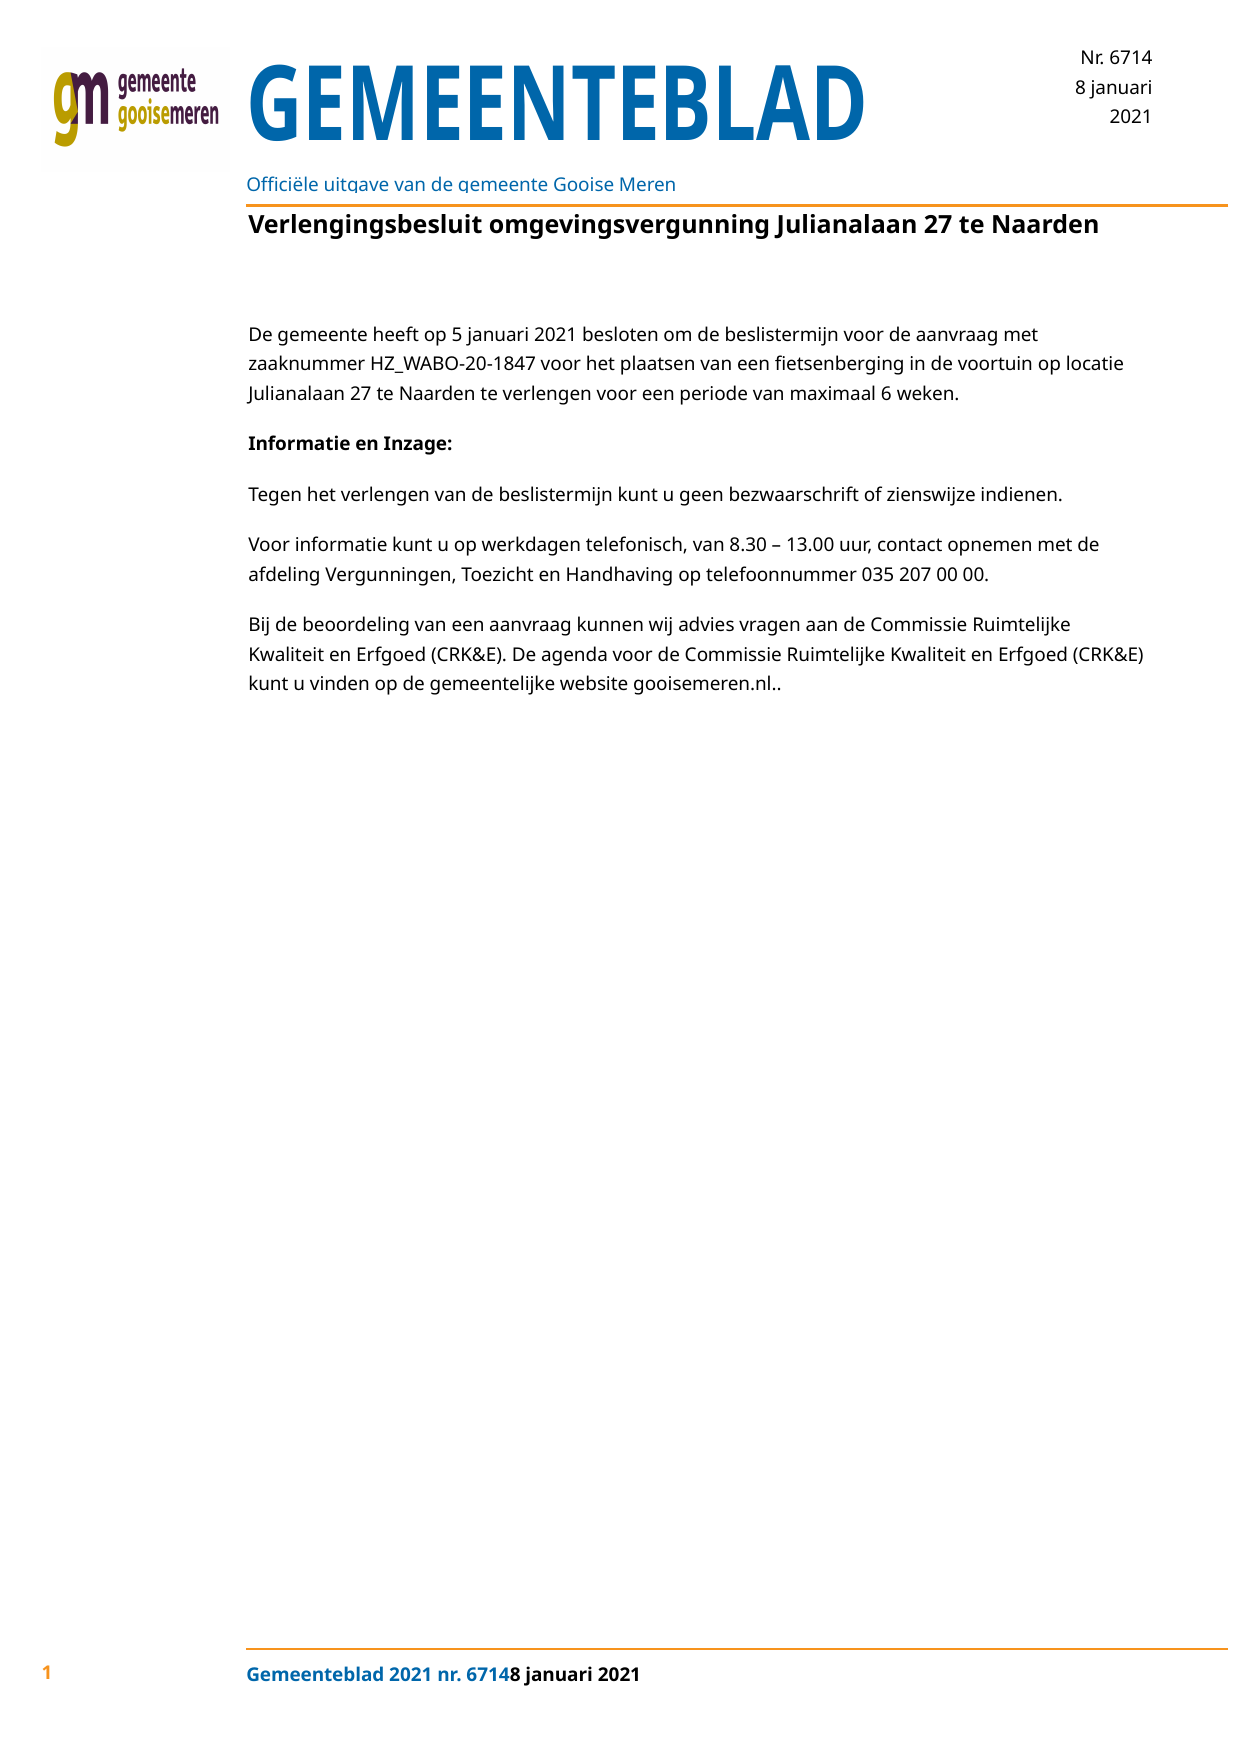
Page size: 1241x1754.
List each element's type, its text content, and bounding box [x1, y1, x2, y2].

text Bij de beoordeling van een aanvraag kunnen wij advies vragen aan de Commissie Ruimtelijke Kwaliteit en Erfgoed (CRK&E). De agenda voor de Commissie Ruimtelijke Kwaliteit en Erfgoed (CRK&E) kunt u vinden op de gemeentelijke website gooisemeren.nl.. [248, 611, 1152, 696]
text Informatie en Inzage: [248, 430, 1152, 456]
picture [41, 47, 231, 172]
text Verlengingsbesluit omgevingsvergunning Julianalaan 27 te Naarden [248, 207, 1152, 241]
text Tegen het verlengen van de beslistermijn kunt u geen bezwaarschrift of zienswijze indienen. [248, 481, 1152, 506]
text Voor informatie kunt u op werkdagen telefonisch, van 8.30 – 13.00 uur, contact opnemen met de afdeling Vergunningen, Toezicht en Handhaving op telefoonnummer 035 207 00 00. [248, 531, 1152, 586]
text De gemeente heeft op 5 januari 2021 besloten om de beslistermijn voor de aanvraag met zaaknummer HZ_WABO-20-1847 voor het plaatsen van een fietsenberging in de voortuin op locatie Julianalaan 27 te Naarden te verlengen voor een periode van maximaal 6 weken. [248, 321, 1152, 406]
